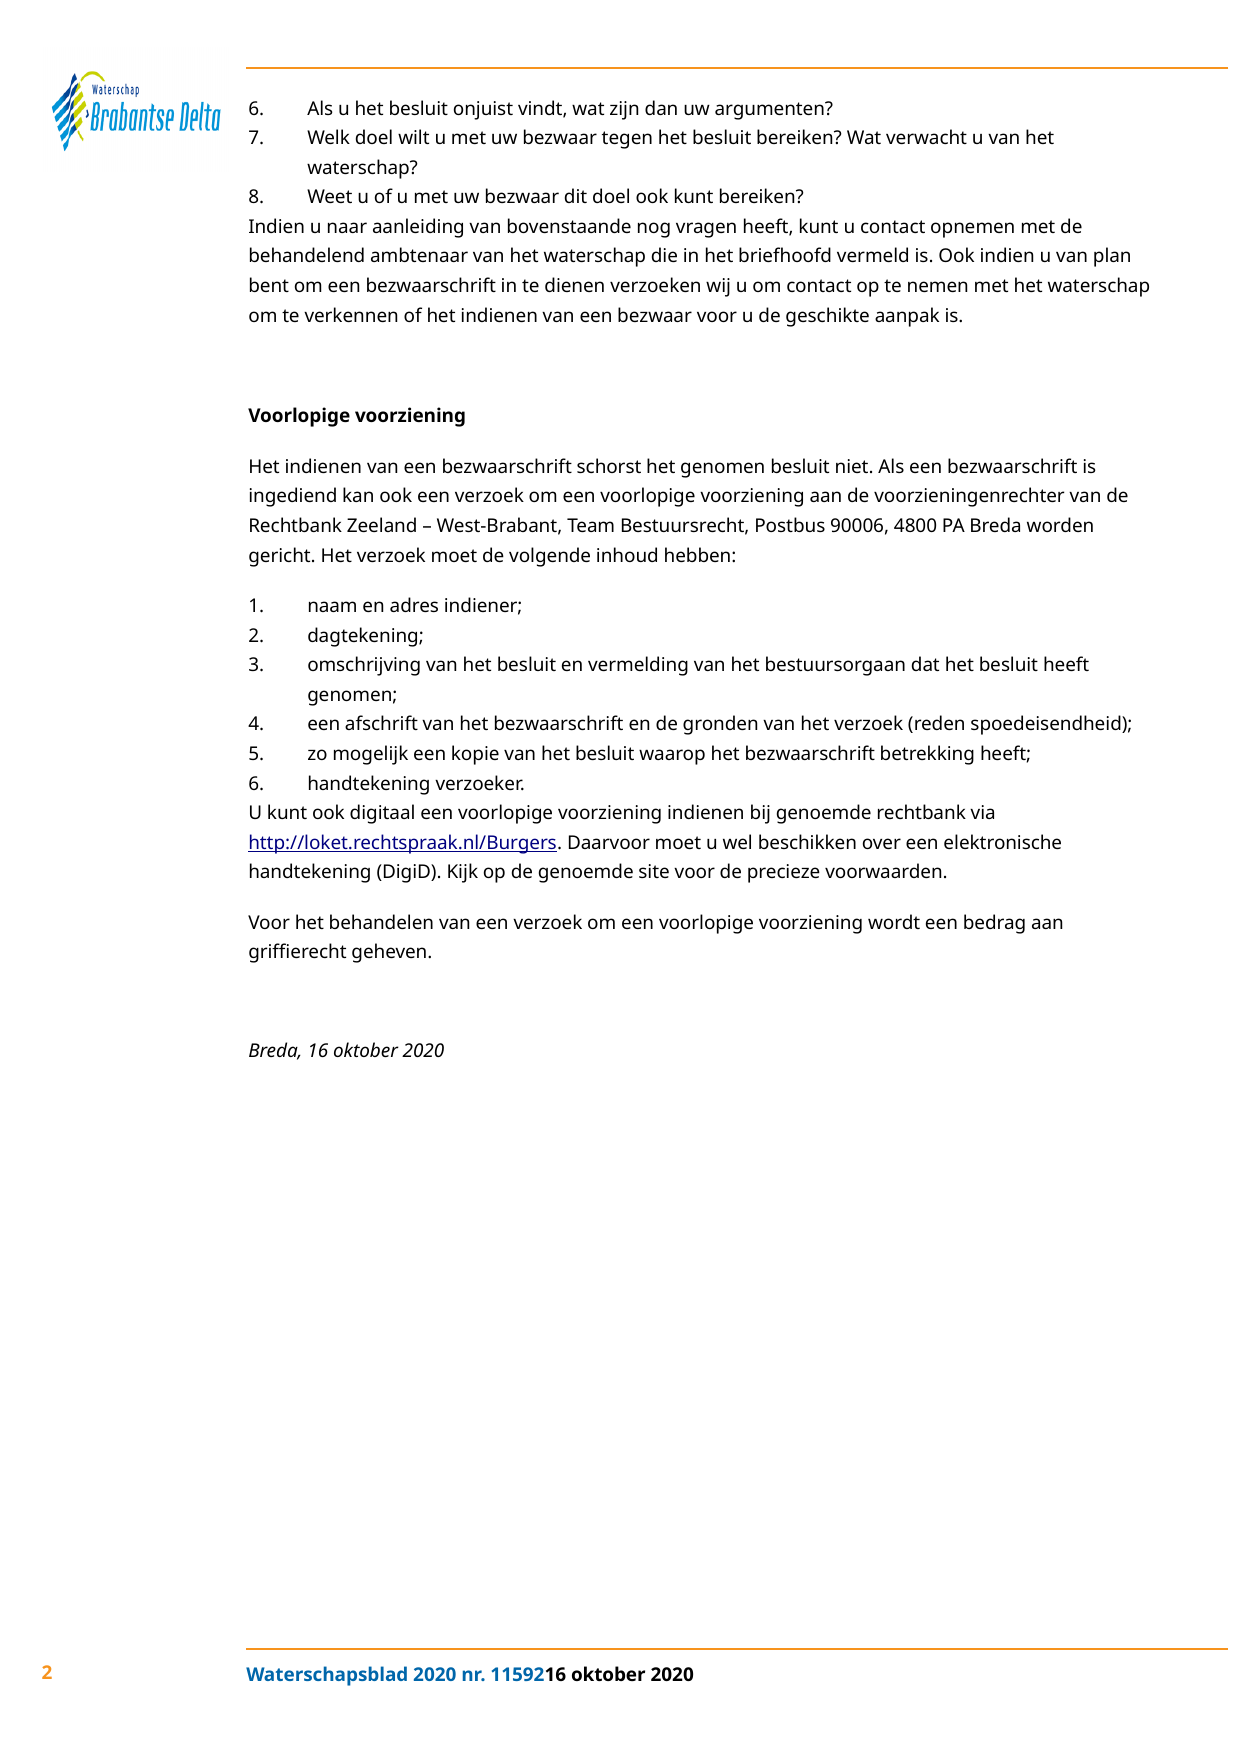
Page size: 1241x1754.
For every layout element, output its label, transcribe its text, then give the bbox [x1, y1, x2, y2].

list naam en adres indiener; [248, 592, 1152, 618]
text Voorlopige voorziening [248, 403, 1152, 428]
text Het indienen van een bezwaarschrift schorst het genomen besluit niet. Als een bezwaarschrift is ingediend kan ook een verzoek om een voorlopige voorziening aan de voorzieningenrechter van de Rechtbank Zeeland – West-Brabant, Team Bestuursrecht, Postbus 90006, 4800 PA Breda worden gericht. Het verzoek moet de volgende inhoud hebben: [248, 453, 1152, 568]
list Welk doel wilt u met uw bezwaar tegen het besluit bereiken? Wat verwacht u van het waterschap? [248, 124, 1152, 180]
list Weet u of u met uw bezwaar dit doel ook kunt bereiken? [248, 183, 1152, 209]
text Voor het behandelen van een verzoek om een voorlopige voorziening wordt een bedrag aan griffierecht geheven. [248, 909, 1152, 964]
list handtekening verzoeker. [248, 770, 1152, 796]
list dagtekening; [248, 622, 1152, 648]
list Als u het besluit onjuist vindt, wat zijn dan uw argumenten? [248, 95, 1152, 121]
text Indien u naar aanleiding van bovenstaande nog vragen heeft, kunt u contact opnemen met de behandelend ambtenaar van het waterschap die in het briefhoofd vermeld is. Ook indien u van plan bent om een bezwaarschrift in te dienen verzoeken wij u om contact op te nemen met het waterschap om te verkennen of het indienen van een bezwaar voor u de geschikte aanpak is. [248, 213, 1152, 328]
text Breda, 16 oktober 2020 [248, 1037, 1152, 1062]
list omschrijving van het besluit en vermelding van het bestuursorgaan dat het besluit heeft genomen; [248, 651, 1152, 707]
picture [41, 47, 231, 172]
list een afschrift van het bezwaarschrift en de gronden van het verzoek (reden spoedeisendheid); [248, 711, 1152, 736]
list zo mogelijk een kopie van het besluit waarop het bezwaarschrift betrekking heeft; [248, 740, 1152, 766]
text U kunt ook digitaal een voorlopige voorziening indienen bij genoemde rechtbank via http://loket.rechtspraak.nl/Burgers. Daarvoor moet u wel beschikken over een elektronische handtekening (DigiD). Kijk op de genoemde site voor de precieze voorwaarden. [248, 799, 1152, 884]
